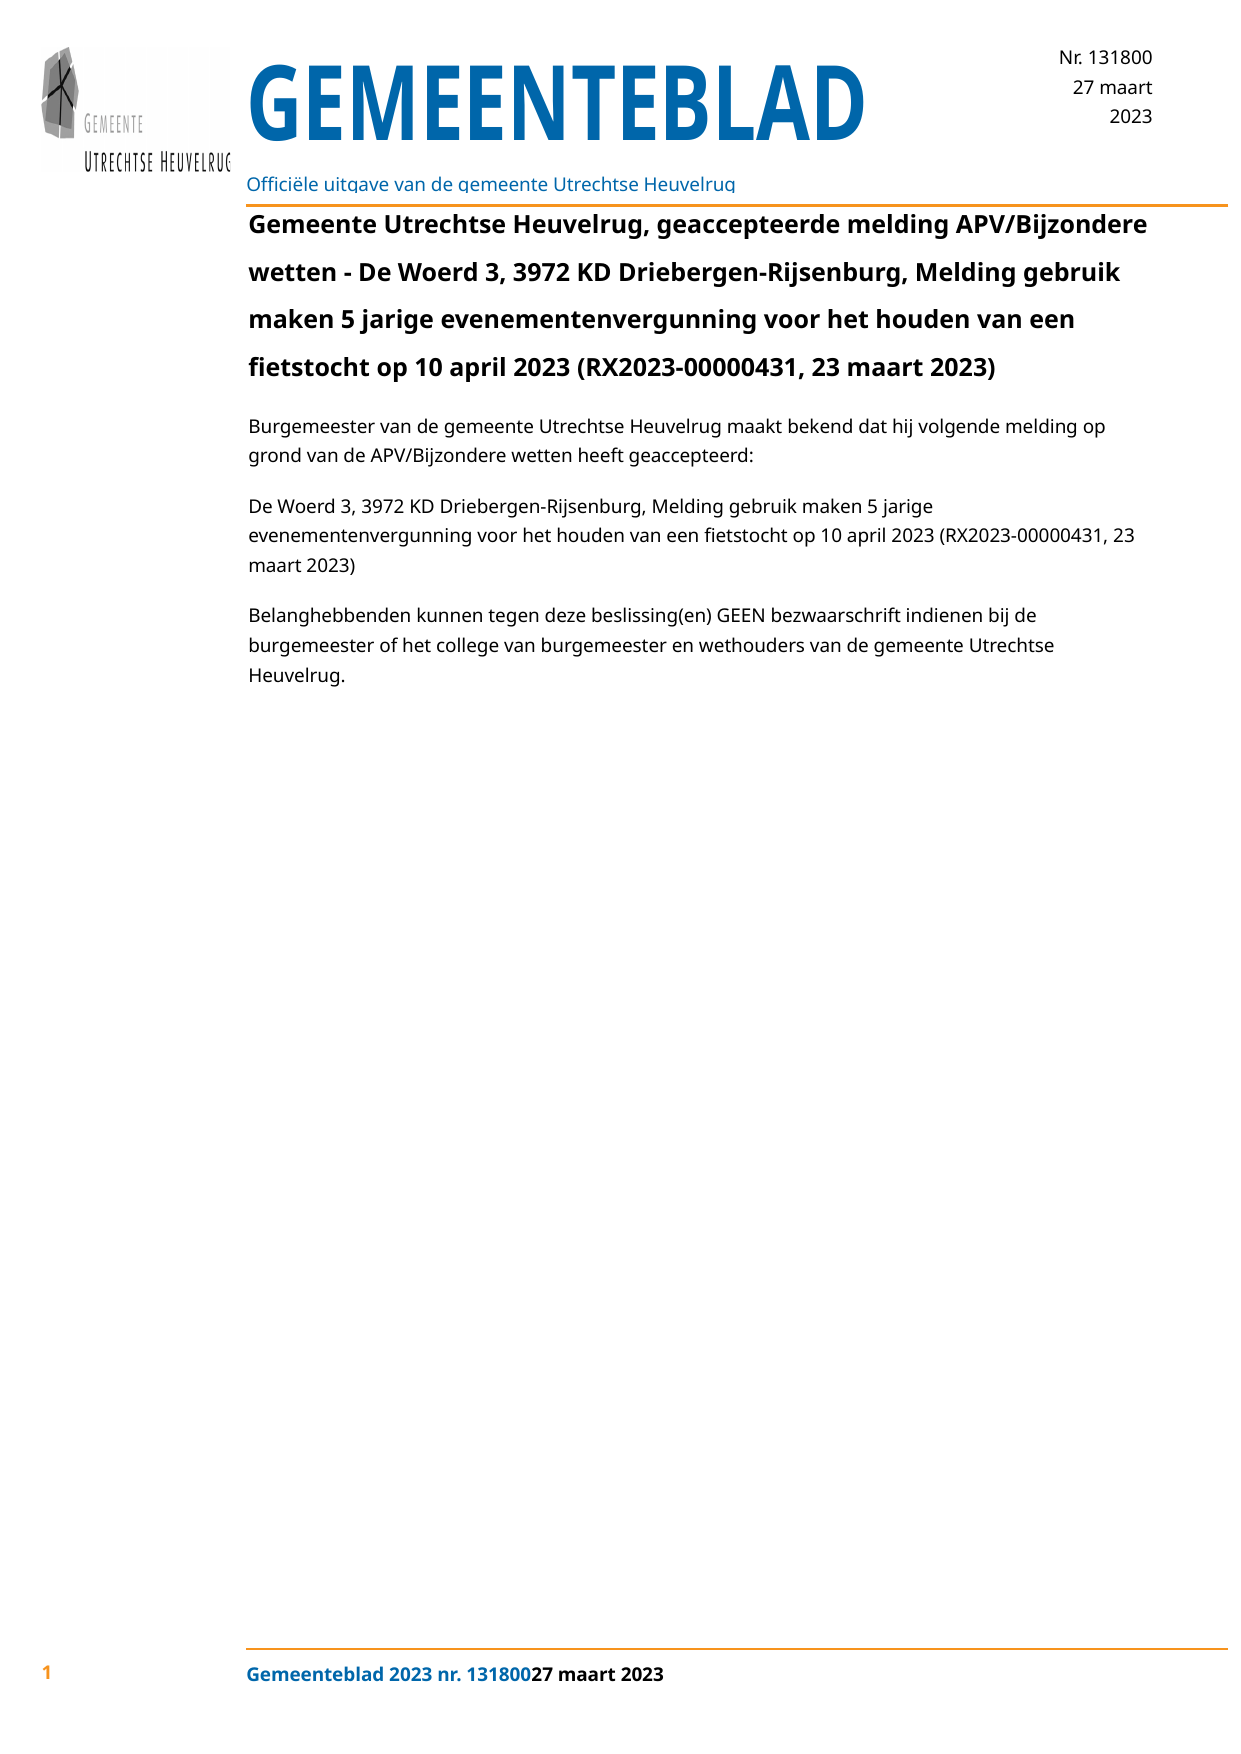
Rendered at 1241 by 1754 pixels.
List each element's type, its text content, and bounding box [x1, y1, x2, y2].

text De Woerd 3, 3972 KD Driebergen-Rijsenburg, Melding gebruik maken 5 jarige evenementenvergunning voor het houden van een fietstocht op 10 april 2023 (RX2023-00000431, 23 maart 2023) [248, 493, 1152, 578]
text Belanghebbenden kunnen tegen deze beslissing(en) GEEN bezwaarschrift indienen bij de burgemeester of het college van burgemeester en wethouders van de gemeente Utrechtse Heuvelrug. [248, 603, 1152, 688]
text Gemeente Utrechtse Heuvelrug, geaccepteerde melding APV/Bijzondere wetten - De Woerd 3, 3972 KD Driebergen-Rijsenburg, Melding gebruik maken 5 jarige evenementenvergunning voor het houden van een fietstocht op 10 april 2023 (RX2023-00000431, 23 maart 2023) [248, 207, 1152, 384]
text Burgemeester van de gemeente Utrechtse Heuvelrug maakt bekend dat hij volgende melding op grond van de APV/Bijzondere wetten heeft geaccepteerd: [248, 413, 1152, 468]
picture [41, 47, 231, 172]
